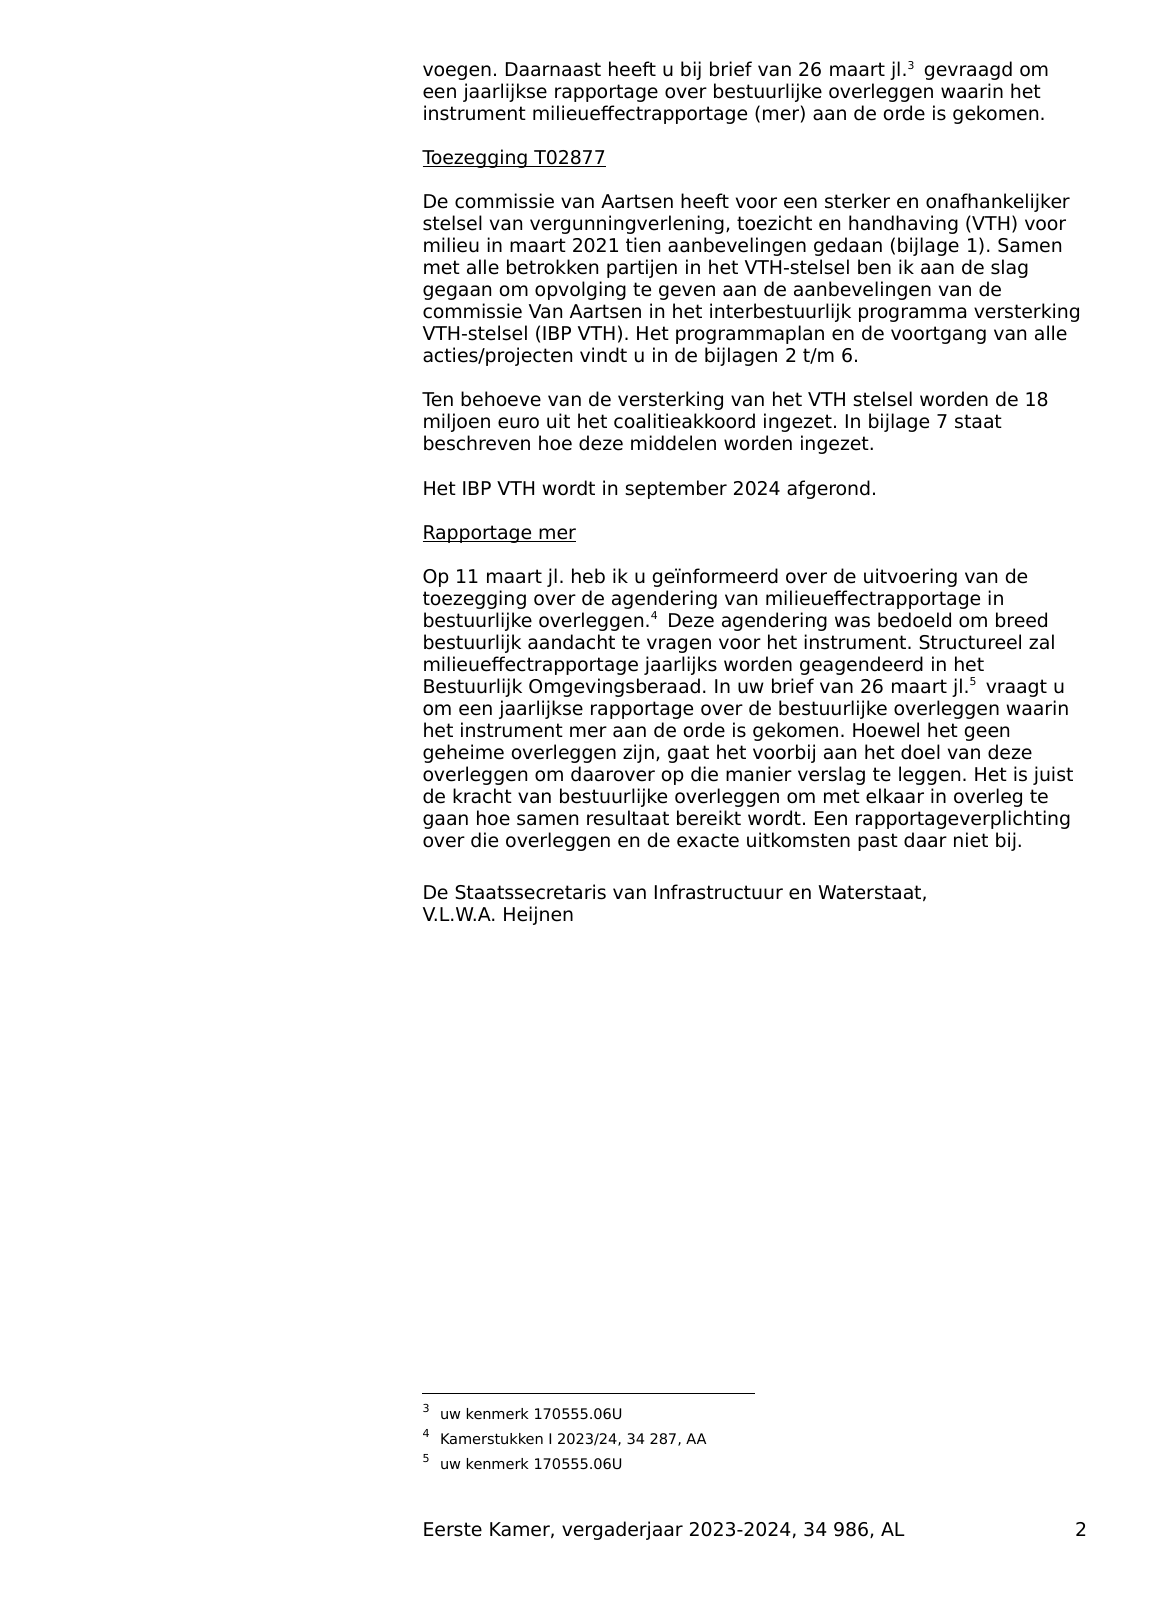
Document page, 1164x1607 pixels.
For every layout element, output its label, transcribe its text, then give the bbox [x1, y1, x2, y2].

text De commissie van Aartsen heeft voor een sterker en onafhankelijker stelsel van vergunningverlening, toezicht en handhaving (VTH) voor milieu in maart 2021 tien aanbevelingen gedaan (bijlage 1). Samen met alle betrokken partijen in het VTH-stelsel ben ik aan de slag gegaan om opvolging te geven aan de aanbevelingen van de commissie Van Aartsen in het interbestuurlijk programma versterking VTH-stelsel (IBP VTH). Het programmaplan en de voortgang van alle acties/projecten vindt u in de bijlagen 2 t/m 6. [422, 191, 1087, 367]
text uw kenmerk 170555.06U [422, 1452, 1087, 1474]
text De Staatssecretaris van Infrastructuur en Waterstaat, V.L.W.A. Heijnen [422, 882, 1087, 926]
text uw kenmerk 170555.06U [422, 1402, 1087, 1424]
text Kamerstukken I 2023/24, 34 287, AA [422, 1427, 1087, 1449]
text Op 11 maart jl. heb ik u geïnformeerd over de uitvoering van de toezegging over de agendering van milieueffectrapportage in bestuurlijke overleggen. Deze agendering was bedoeld om breed bestuurlijk aandacht te vragen voor het instrument. Structureel zal milieueffectrapportage jaarlijks worden geagendeerd in het Bestuurlijk Omgevingsberaad. In uw brief van 26 maart jl. vraagt u om een jaarlijkse rapportage over de bestuurlijke overleggen waarin het instrument mer aan de orde is gekomen. Hoewel het geen geheime overleggen zijn, gaat het voorbij aan het doel van deze overleggen om daarover op die manier verslag te leggen. Het is juist de kracht van bestuurlijke overleggen om met elkaar in overleg te gaan hoe samen resultaat bereikt wordt. Een rapportageverplichting over die overleggen en de exacte uitkomsten past daar niet bij. [422, 566, 1087, 852]
text Ten behoeve van de versterking van het VTH stelsel worden de 18 miljoen euro uit het coalitieakkoord ingezet. In bijlage 7 staat beschreven hoe deze middelen worden ingezet. [422, 389, 1087, 455]
subtitle Rapportage mer [422, 522, 1087, 544]
subtitle Toezegging T02877 [422, 147, 1087, 169]
text voegen. Daarnaast heeft u bij brief van 26 maart jl. gevraagd om een jaarlijkse rapportage over bestuurlijke overleggen waarin het instrument milieueffectrapportage (mer) aan de orde is gekomen. [422, 59, 1087, 125]
text Het IBP VTH wordt in september 2024 afgerond. [422, 477, 1087, 499]
